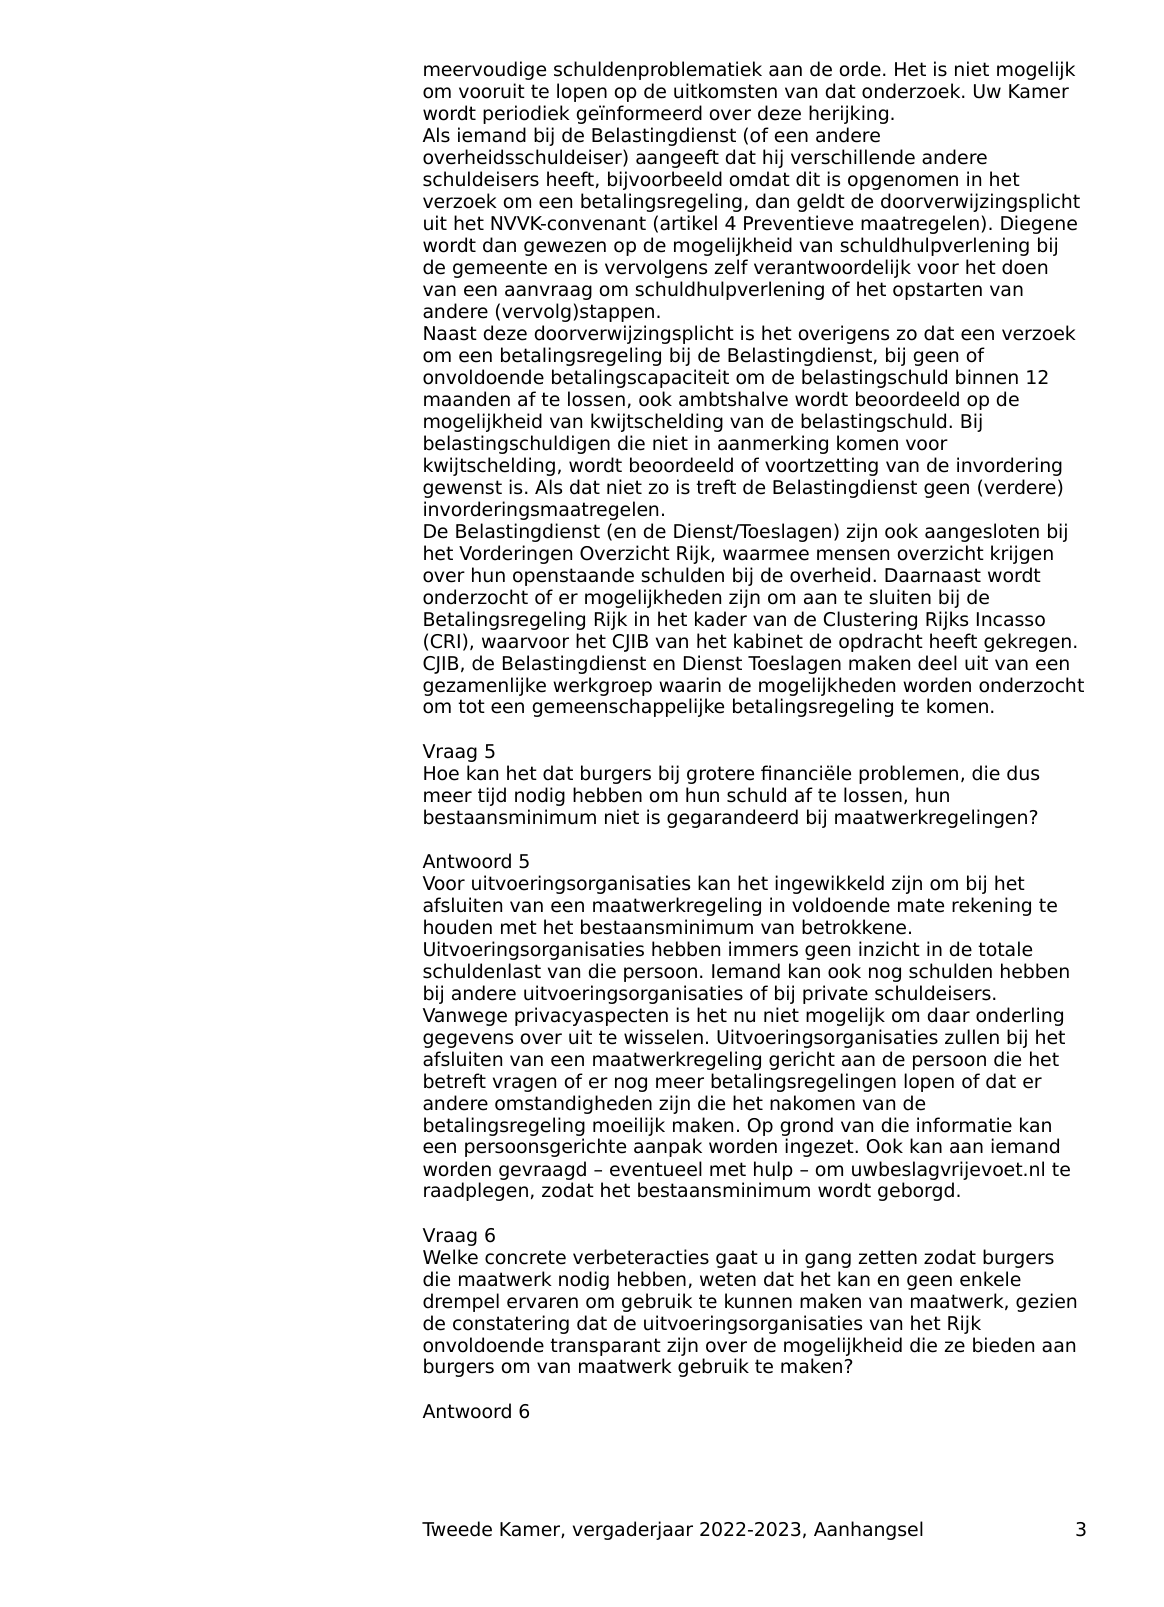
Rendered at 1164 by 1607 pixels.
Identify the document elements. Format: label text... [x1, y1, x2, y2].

text Naast deze doorverwijzingsplicht is het overigens zo dat een verzoek om een betalingsregeling bij de Belastingdienst, bij geen of onvoldoende betalingscapaciteit om de belastingschuld binnen 12 maanden af te lossen, ook ambtshalve wordt beoordeeld op de mogelijkheid van kwijtschelding van de belastingschuld. Bij belastingschuldigen die niet in aanmerking komen voor kwijtschelding, wordt beoordeeld of voortzetting van de invordering gewenst is. Als dat niet zo is treft de Belastingdienst geen (verdere) invorderingsmaatregelen. [422, 323, 1087, 521]
text Welke concrete verbeteracties gaat u in gang zetten zodat burgers die maatwerk nodig hebben, weten dat het kan en geen enkele drempel ervaren om gebruik te kunnen maken van maatwerk, gezien de constatering dat de uitvoeringsorganisaties van het Rijk onvoldoende transparant zijn over de mogelijkheid die ze bieden aan burgers om van maatwerk gebruik te maken? [422, 1247, 1087, 1378]
text Hoe kan het dat burgers bij grotere financiële problemen, die dus meer tijd nodig hebben om hun schuld af te lossen, hun bestaansminimum niet is gegarandeerd bij maatwerkregelingen? [422, 763, 1087, 828]
text Vraag 5 [422, 741, 1087, 763]
text Als iemand bij de Belastingdienst (of een andere overheidsschuldeiser) aangeeft dat hij verschillende andere schuldeisers heeft, bijvoorbeeld omdat dit is opgenomen in het verzoek om een betalingsregeling, dan geldt de doorverwijzingsplicht uit het NVVK-convenant (artikel 4 Preventieve maatregelen). Diegene wordt dan gewezen op de mogelijkheid van schuldhulpverlening bij de gemeente en is vervolgens zelf verantwoordelijk voor het doen van een aanvraag om schuldhulpverlening of het opstarten van andere (vervolg)stappen. [422, 125, 1087, 323]
text Antwoord 5 [422, 851, 1087, 873]
text meervoudige schuldenproblematiek aan de orde. Het is niet mogelijk om vooruit te lopen op de uitkomsten van dat onderzoek. Uw Kamer wordt periodiek geïnformeerd over deze herijking. [422, 59, 1087, 125]
text De Belastingdienst (en de Dienst/Toeslagen) zijn ook aangesloten bij het Vorderingen Overzicht Rijk, waarmee mensen overzicht krijgen over hun openstaande schulden bij de overheid. Daarnaast wordt onderzocht of er mogelijkheden zijn om aan te sluiten bij de Betalingsregeling Rijk in het kader van de Clustering Rijks Incasso (CRI), waarvoor het CJIB van het kabinet de opdracht heeft gekregen. CJIB, de Belastingdienst en Dienst Toeslagen maken deel uit van een gezamenlijke werkgroep waarin de mogelijkheden worden onderzocht om tot een gemeenschappelijke betalingsregeling te komen. [422, 521, 1087, 718]
text Voor uitvoeringsorganisaties kan het ingewikkeld zijn om bij het afsluiten van een maatwerkregeling in voldoende mate rekening te houden met het bestaansminimum van betrokkene. Uitvoeringsorganisaties hebben immers geen inzicht in de totale schuldenlast van die persoon. Iemand kan ook nog schulden hebben bij andere uitvoeringsorganisaties of bij private schuldeisers. Vanwege privacyaspecten is het nu niet mogelijk om daar onderling gegevens over uit te wisselen. Uitvoeringsorganisaties zullen bij het afsluiten van een maatwerkregeling gericht aan de persoon die het betreft vragen of er nog meer betalingsregelingen lopen of dat er andere omstandigheden zijn die het nakomen van de betalingsregeling moeilijk maken. Op grond van die informatie kan een persoonsgerichte aanpak worden ingezet. Ook kan aan iemand worden gevraagd – eventueel met hulp – om uwbeslagvrijevoet.nl te raadplegen, zodat het bestaansminimum wordt geborgd. [422, 873, 1087, 1202]
text Vraag 6 [422, 1224, 1087, 1247]
text Antwoord 6 [422, 1401, 1087, 1423]
